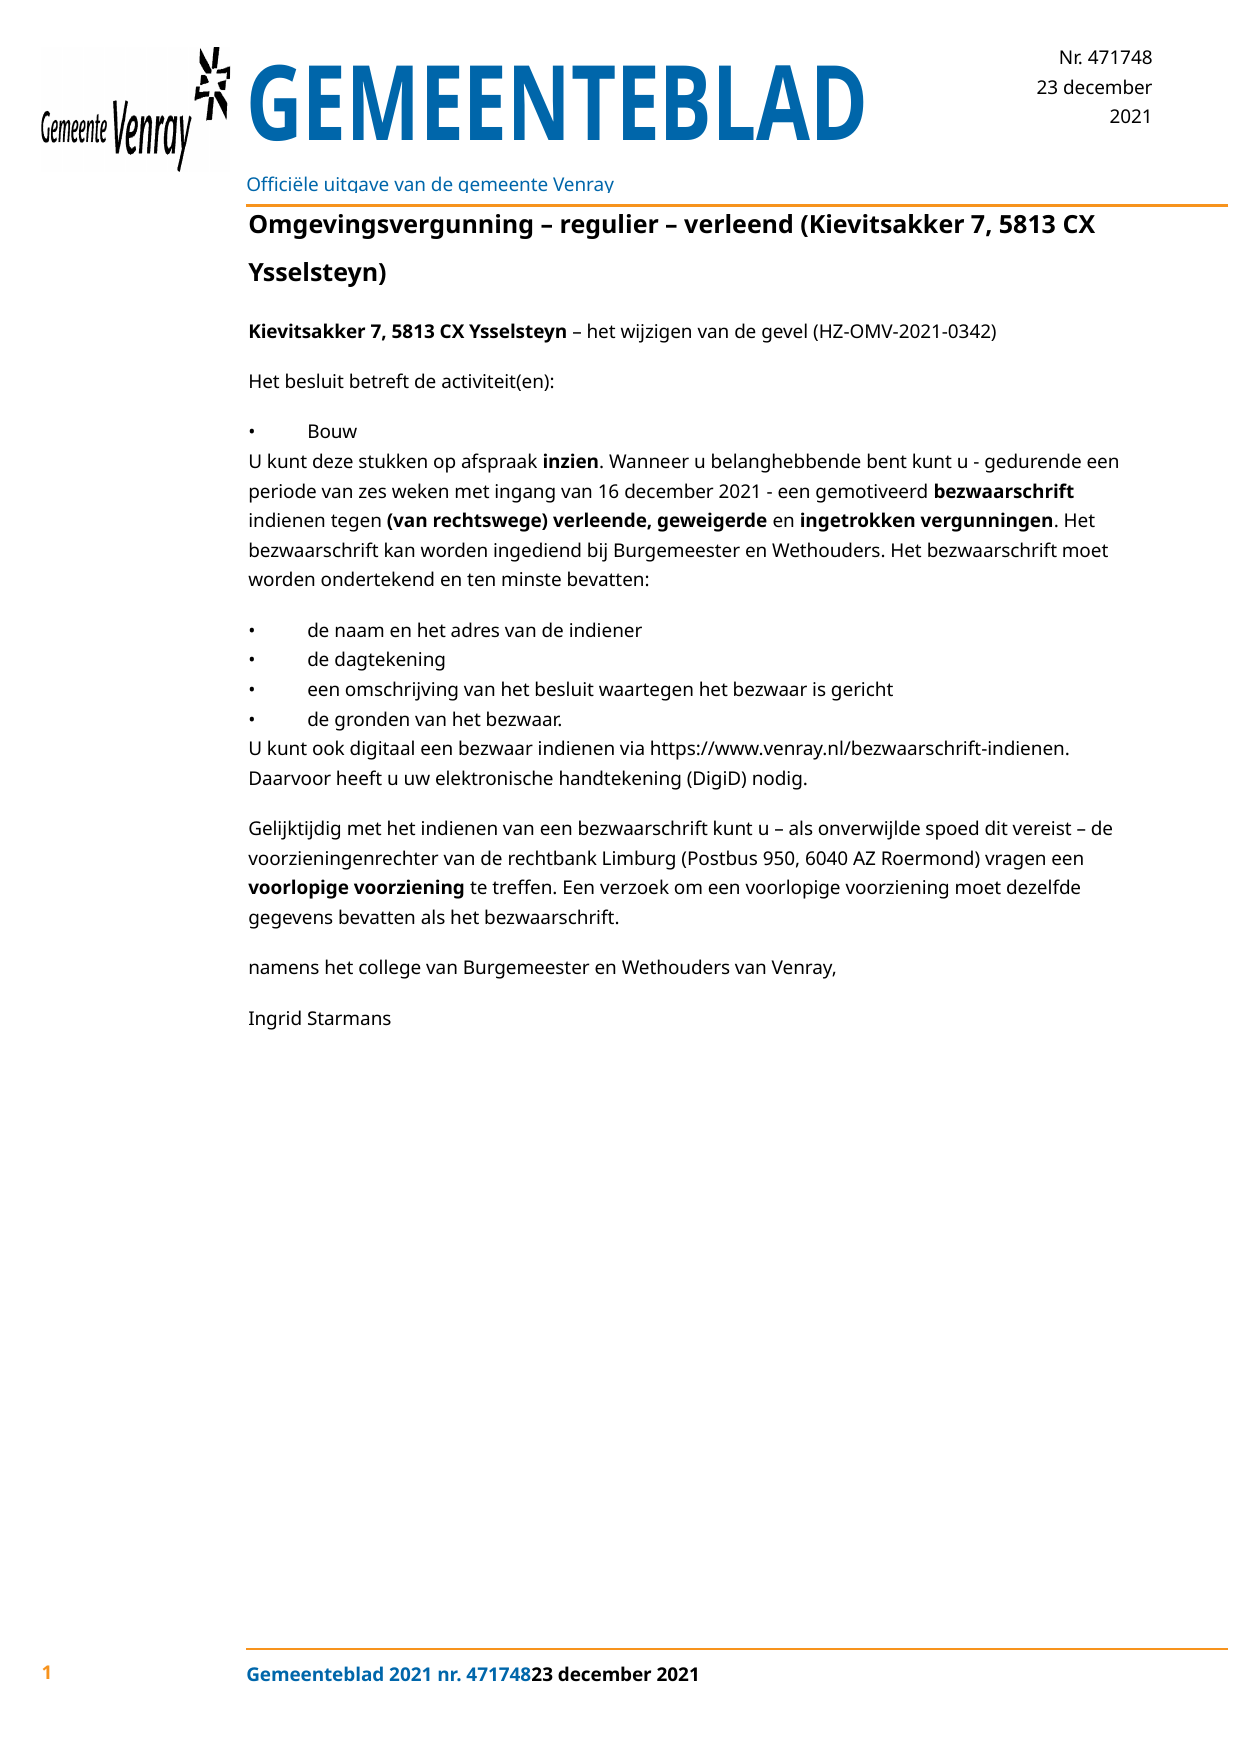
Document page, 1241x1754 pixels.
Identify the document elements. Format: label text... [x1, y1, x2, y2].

list de naam en het adres van de indiener [248, 617, 1152, 643]
text U kunt deze stukken op afspraak inzien. Wanneer u belanghebbende bent kunt u - gedurende een periode van zes weken met ingang van 16 december 2021 - een gemotiveerd bezwaarschrift indienen tegen (van rechtswege) verleende, geweigerde en ingetrokken vergunningen. Het bezwaarschrift kan worden ingediend bij Burgemeester en Wethouders. Het bezwaarschrift moet worden ondertekend en ten minste bevatten: [248, 448, 1152, 592]
text Kievitsakker 7, 5813 CX Ysselsteyn – het wijzigen van de gevel (HZ-OMV-2021-0342) [248, 318, 1152, 344]
picture [41, 47, 231, 172]
text Gelijktijdig met het indienen van een bezwaarschrift kunt u – als onverwijlde spoed dit vereist – de voorzieningenrechter van de rechtbank Limburg (Postbus 950, 6040 AZ Roermond) vragen een voorlopige voorziening te treffen. Een verzoek om een voorlopige voorziening moet dezelfde gegevens bevatten als het bezwaarschrift. [248, 815, 1152, 930]
list de dagtekening [248, 647, 1152, 672]
text Ingrid Starmans [248, 1005, 1152, 1031]
list de gronden van het bezwaar. [248, 706, 1152, 732]
text U kunt ook digitaal een bezwaar indienen via https://www.venray.nl/bezwaarschrift-indienen. Daarvoor heeft u uw elektronische handtekening (DigiD) nodig. [248, 735, 1152, 791]
text namens het college van Burgemeester en Wethouders van Venray, [248, 954, 1152, 980]
list een omschrijving van het besluit waartegen het bezwaar is gericht [248, 676, 1152, 702]
list Bouw [248, 419, 1152, 444]
text Omgevingsvergunning – regulier – verleend (Kievitsakker 7, 5813 CX Ysselsteyn) [248, 207, 1152, 288]
text Het besluit betreft de activiteit(en): [248, 368, 1152, 394]
